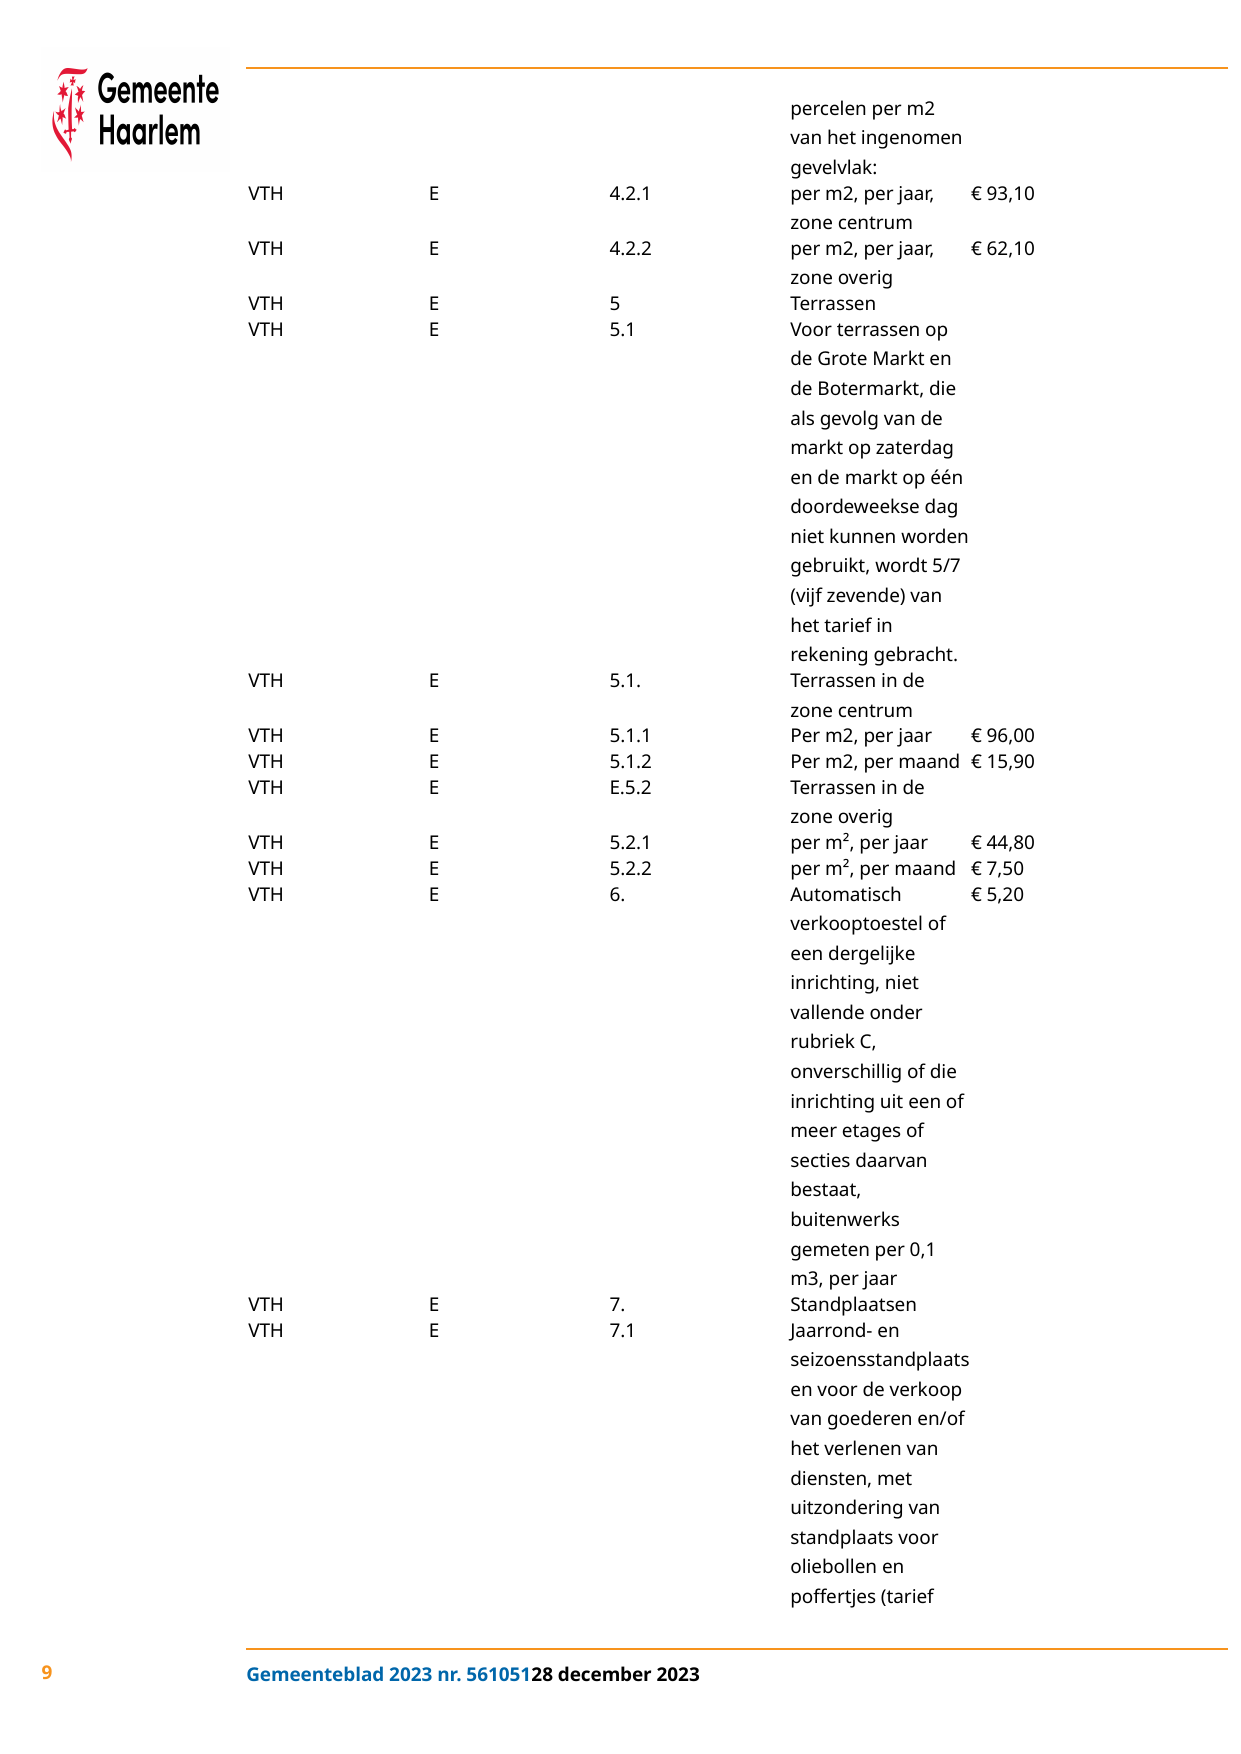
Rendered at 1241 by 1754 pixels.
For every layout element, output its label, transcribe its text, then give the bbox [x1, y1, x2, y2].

table_cell E [429, 180, 609, 235]
table_cell E [429, 723, 609, 748]
table_cell 5.1 [609, 316, 790, 667]
table_cell Terrassen in de zone overig [790, 774, 971, 829]
table_cell E [429, 855, 609, 881]
table_cell E [429, 290, 609, 316]
table_cell € 7,50 [971, 855, 1152, 881]
table_cell [971, 316, 1152, 667]
table_cell E [429, 881, 609, 1291]
table_cell E [429, 829, 609, 855]
table_cell E [429, 1291, 609, 1317]
table_cell € 15,90 [971, 748, 1152, 774]
table_cell VTH [248, 180, 429, 235]
table_cell € 96,00 [971, 723, 1152, 748]
table_cell Terrassen in de zone centrum [790, 667, 971, 722]
table_cell [971, 1291, 1152, 1317]
table_cell VTH [248, 316, 429, 667]
table_cell 4.2.1 [609, 180, 790, 235]
table_cell per m2, per jaar, zone overig [790, 235, 971, 290]
table_cell Jaarrond- en seizoensstandplaatsen voor de verkoop van goederen en/of het verlenen van diensten, met uitzondering van standplaats voor oliebollen en poffertjes (tarief [790, 1317, 971, 1609]
table_cell VTH [248, 1317, 429, 1609]
table_cell VTH [248, 667, 429, 722]
table_cell 7. [609, 1291, 790, 1317]
table_cell E [429, 316, 609, 667]
table_cell Per m2, per jaar [790, 723, 971, 748]
table_cell [429, 95, 609, 180]
table_cell [971, 667, 1152, 722]
table_cell percelen per m2 van het ingenomen gevelvlak: [790, 95, 971, 180]
table_cell per m2, per jaar, zone centrum [790, 180, 971, 235]
table_cell € 62,10 [971, 235, 1152, 290]
table_cell 5.1.2 [609, 748, 790, 774]
table_cell [609, 95, 790, 180]
table_cell E [429, 774, 609, 829]
table_cell [971, 774, 1152, 829]
table_cell Per m2, per maand [790, 748, 971, 774]
table_cell € 44,80 [971, 829, 1152, 855]
table_cell [971, 95, 1152, 180]
table_cell VTH [248, 748, 429, 774]
table_cell VTH [248, 290, 429, 316]
table_cell [971, 1317, 1152, 1609]
table_cell 5.2.2 [609, 855, 790, 881]
table_cell VTH [248, 235, 429, 290]
table_cell E.5.2 [609, 774, 790, 829]
table_cell 5 [609, 290, 790, 316]
table_cell 6. [609, 881, 790, 1291]
table_cell € 93,10 [971, 180, 1152, 235]
table_cell 7.1 [609, 1317, 790, 1609]
table_cell Terrassen [790, 290, 971, 316]
table_cell E [429, 1317, 609, 1609]
table_cell E [429, 667, 609, 722]
table_cell Automatisch verkooptoestel of een dergelijke inrichting, niet vallende onder rubriek C, onverschillig of die inrichting uit een of meer etages of secties daarvan bestaat, buitenwerks gemeten per 0,1 m3, per jaar [790, 881, 971, 1291]
table_cell [971, 290, 1152, 316]
table_cell 5.1.1 [609, 723, 790, 748]
table_cell VTH [248, 774, 429, 829]
table_cell VTH [248, 723, 429, 748]
table_cell per m², per maand [790, 855, 971, 881]
table_cell 4.2.2 [609, 235, 790, 290]
table_cell E [429, 235, 609, 290]
table_cell VTH [248, 855, 429, 881]
table_cell per m², per jaar [790, 829, 971, 855]
table_cell VTH [248, 881, 429, 1291]
table_cell € 5,20 [971, 881, 1152, 1291]
table_cell 5.2.1 [609, 829, 790, 855]
table_cell E [429, 748, 609, 774]
table_cell Voor terrassen op de Grote Markt en de Botermarkt, die als gevolg van de markt op zaterdag en de markt op één doordeweekse dag niet kunnen worden gebruikt, wordt 5/7 (vijf zevende) van het tarief in rekening gebracht. [790, 316, 971, 667]
table_cell Standplaatsen [790, 1291, 971, 1317]
table_cell [248, 95, 429, 180]
table_cell VTH [248, 829, 429, 855]
picture [41, 47, 231, 172]
table_cell VTH [248, 1291, 429, 1317]
table_cell 5.1. [609, 667, 790, 722]
